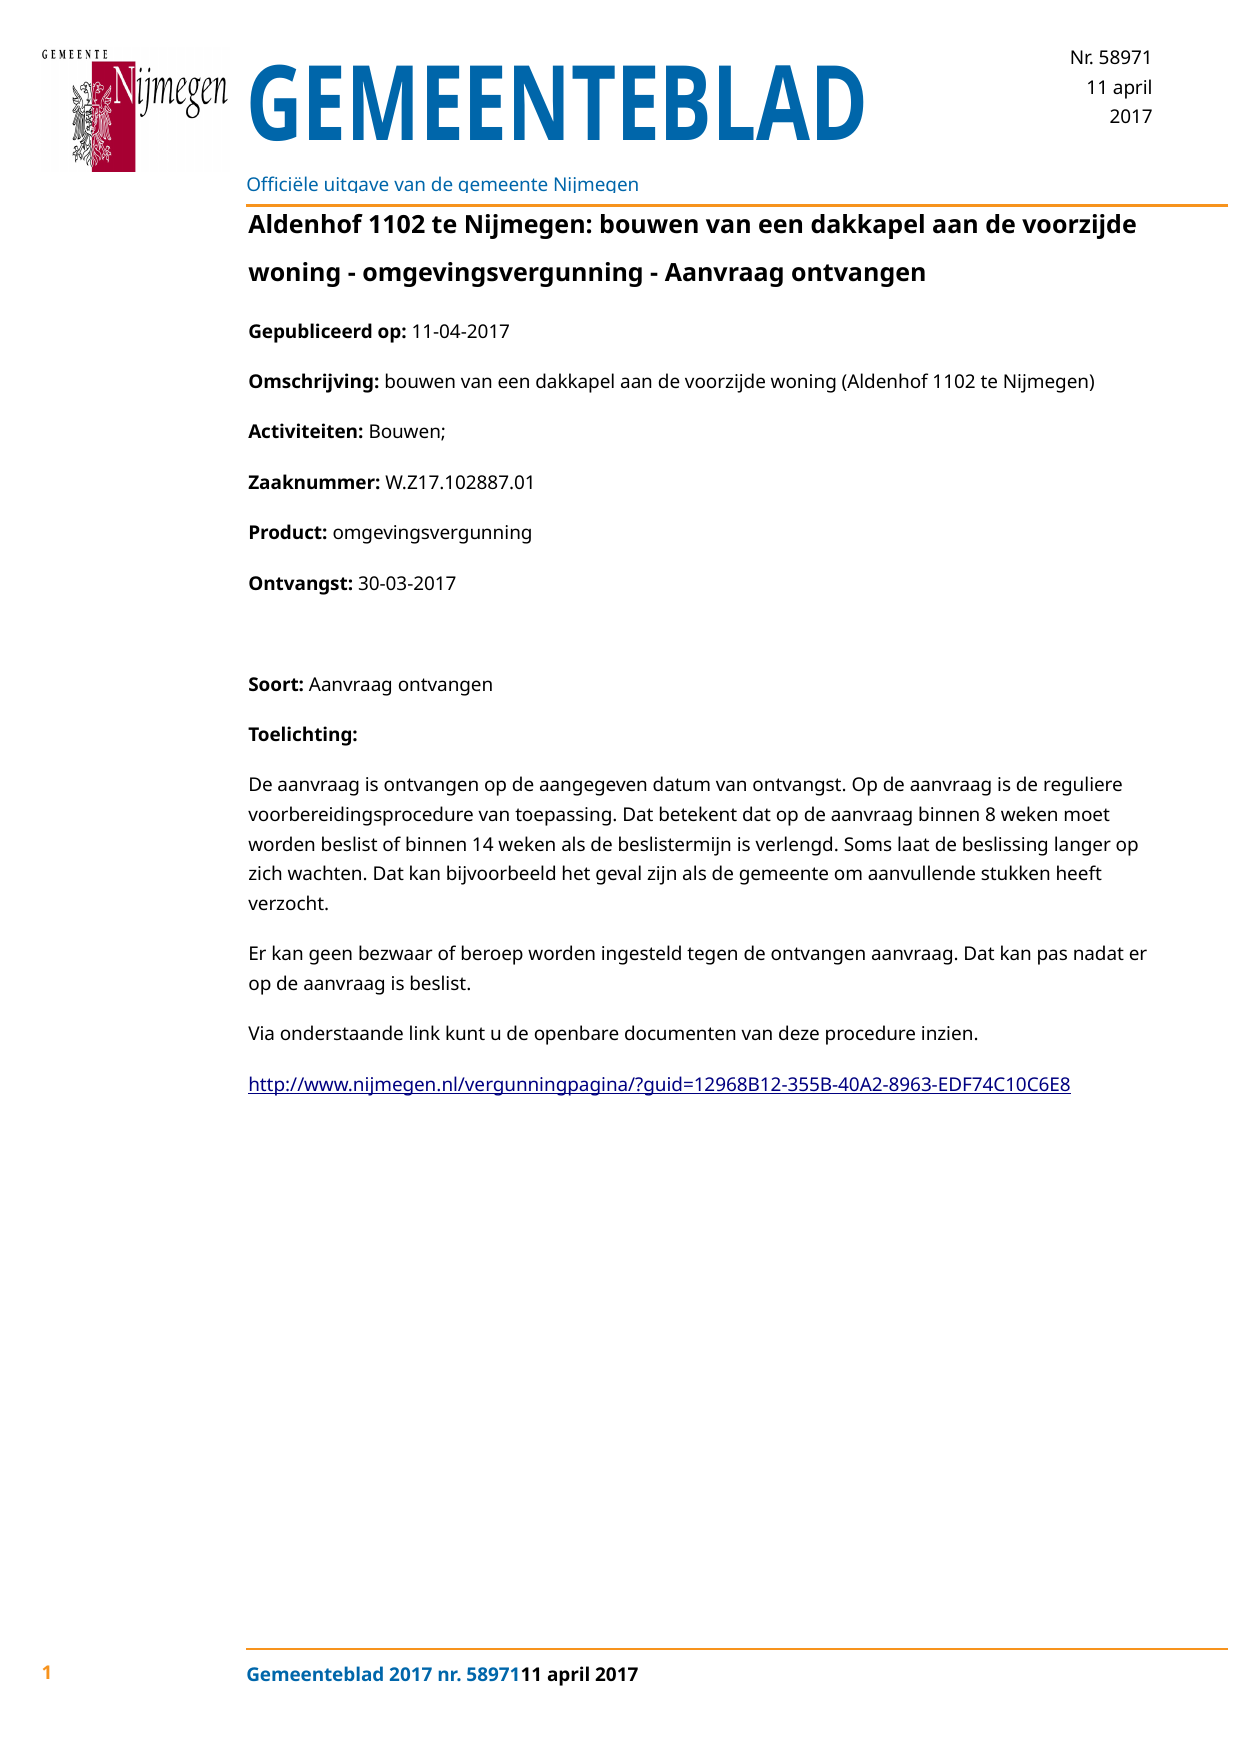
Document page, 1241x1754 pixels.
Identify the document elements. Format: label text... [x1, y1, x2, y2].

text Zaaknummer: W.Z17.102887.01 [248, 469, 1152, 495]
text Via onderstaande link kunt u de openbare documenten van deze procedure inzien. [248, 1020, 1152, 1046]
text http://www.nijmegen.nl/vergunningpagina/?guid=12968B12-355B-40A2-8963-EDF74C10C6E8 [248, 1071, 1152, 1097]
text Soort: Aanvraag ontvangen [248, 671, 1152, 697]
text Gepubliceerd op: 11-04-2017 [248, 318, 1152, 344]
text Toelichting: [248, 721, 1152, 747]
text Activiteiten: Bouwen; [248, 419, 1152, 444]
text Er kan geen bezwaar of beroep worden ingesteld tegen de ontvangen aanvraag. Dat kan pas nadat er op de aanvraag is beslist. [248, 940, 1152, 996]
picture [41, 47, 231, 172]
text Aldenhof 1102 te Nijmegen: bouwen van een dakkapel aan de voorzijde woning - omgevingsvergunning - Aanvraag ontvangen [248, 207, 1152, 288]
text Ontvangst: 30-03-2017 [248, 570, 1152, 596]
text Product: omgevingsvergunning [248, 519, 1152, 545]
text Omschrijving: bouwen van een dakkapel aan de voorzijde woning (Aldenhof 1102 te Nijmegen) [248, 368, 1152, 394]
text De aanvraag is ontvangen op de aangegeven datum van ontvangst. Op de aanvraag is de reguliere voorbereidingsprocedure van toepassing. Dat betekent dat op de aanvraag binnen 8 weken moet worden beslist of binnen 14 weken als de beslistermijn is verlengd. Soms laat de beslissing langer op zich wachten. Dat kan bijvoorbeeld het geval zijn als de gemeente om aanvullende stukken heeft verzocht. [248, 772, 1152, 916]
